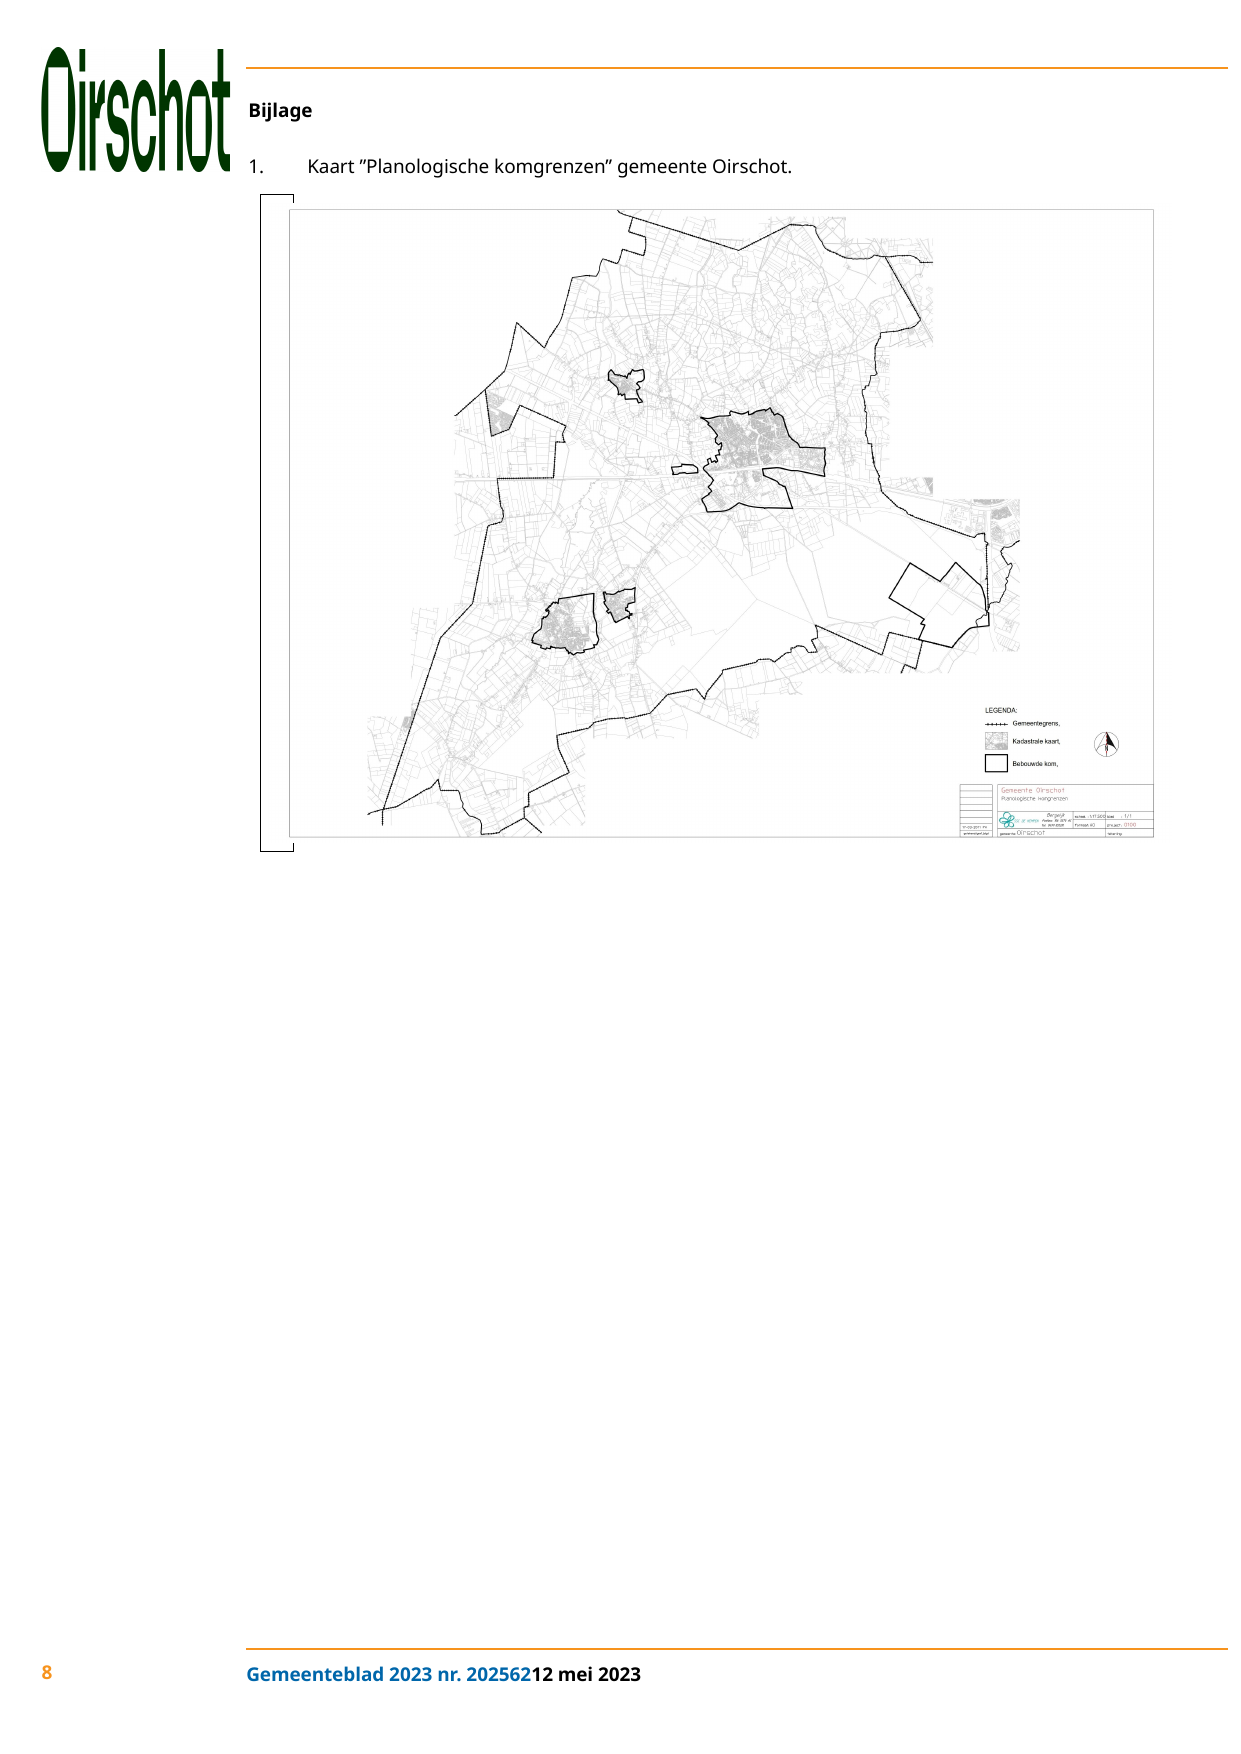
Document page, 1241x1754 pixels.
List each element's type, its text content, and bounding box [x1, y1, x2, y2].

picture [268, 203, 1173, 843]
picture [41, 47, 231, 172]
text Bijlage [248, 95, 1152, 123]
list Kaart ”Planologische komgrenzen” gemeente Oirschot. [248, 153, 1152, 179]
